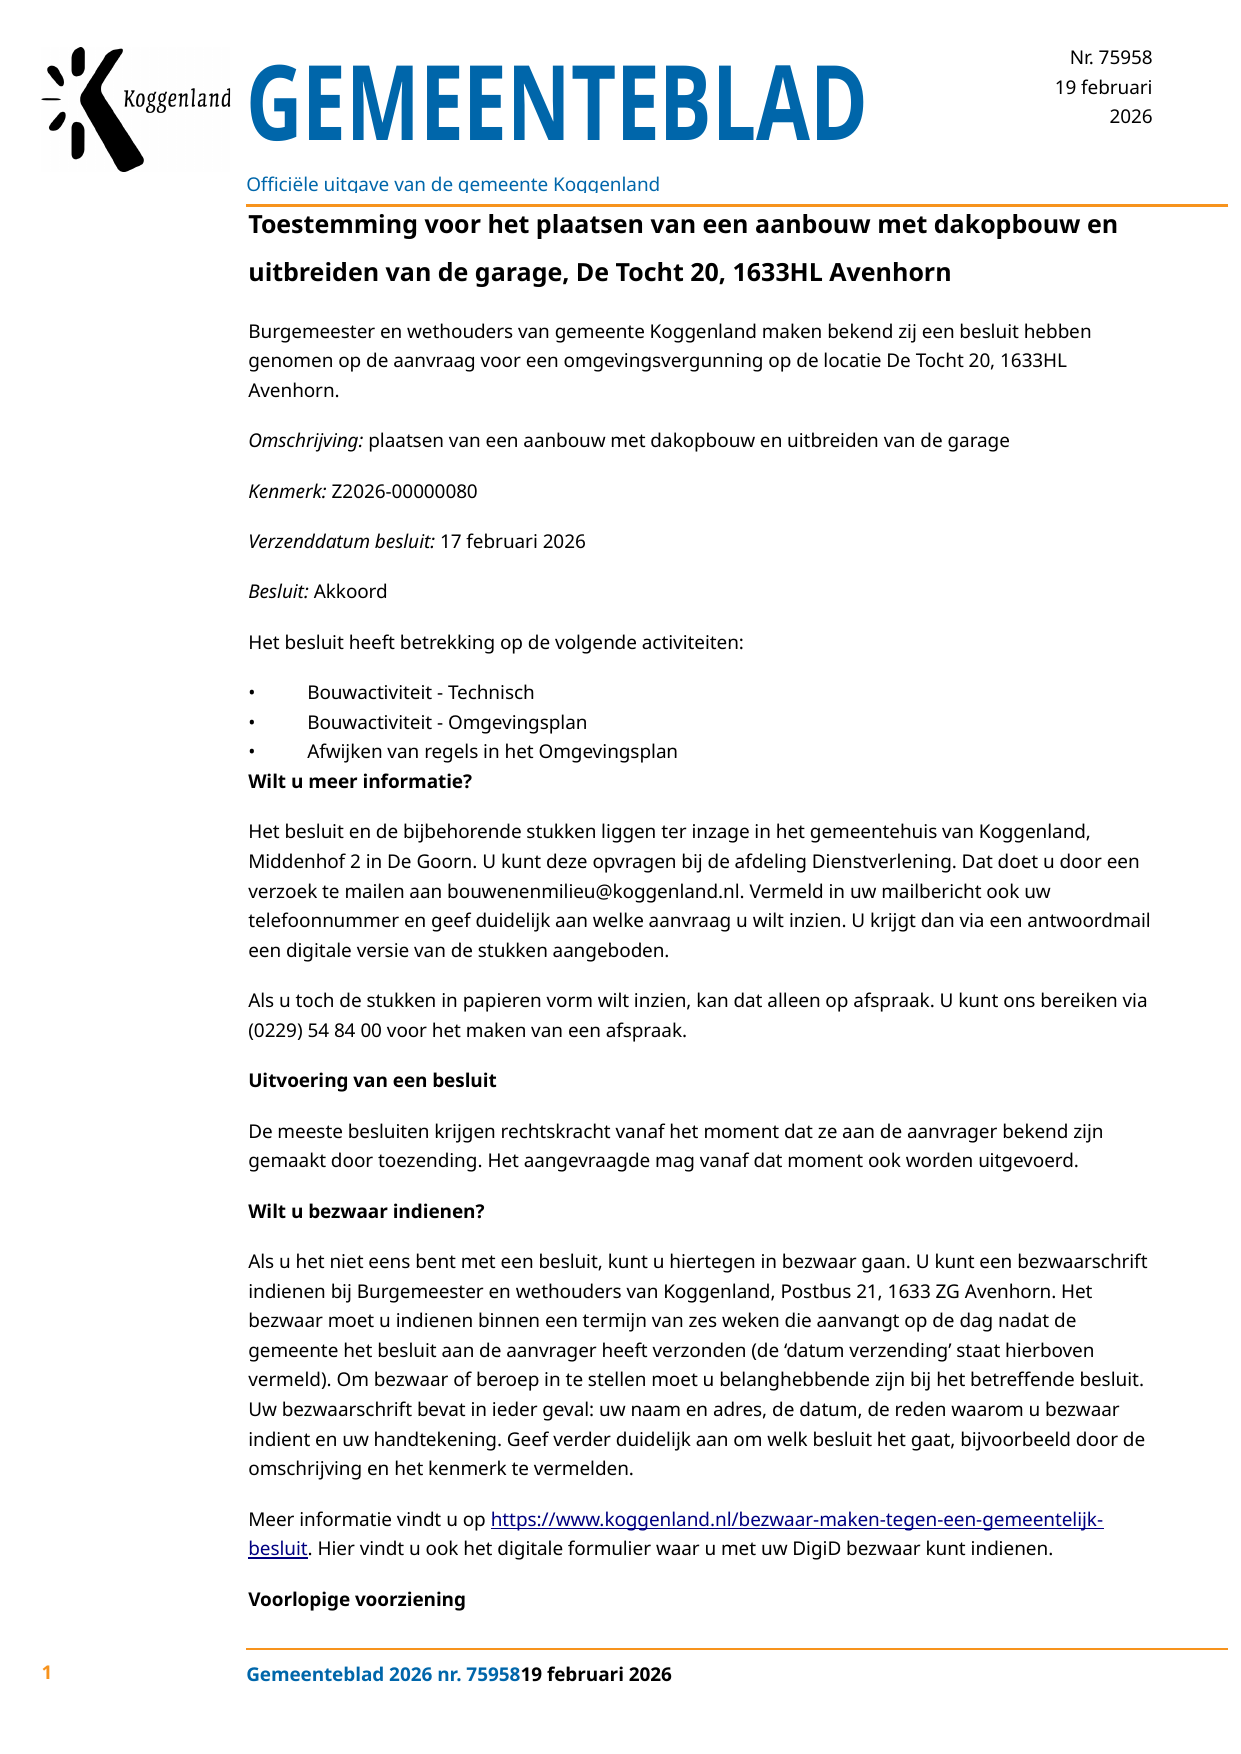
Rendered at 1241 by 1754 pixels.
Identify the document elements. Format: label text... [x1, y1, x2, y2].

text Het besluit heeft betrekking op de volgende activiteiten: [248, 629, 1152, 655]
text Toestemming voor het plaatsen van een aanbouw met dakopbouw en uitbreiden van de garage, De Tocht 20, 1633HL Avenhorn [248, 207, 1152, 288]
text Kenmerk: Z2026-00000080 [248, 478, 1152, 504]
text Als u het niet eens bent met een besluit, kunt u hiertegen in bezwaar gaan. U kunt een bezwaarschrift indienen bij Burgemeester en wethouders van Koggenland, Postbus 21, 1633 ZG Avenhorn. Het bezwaar moet u indienen binnen een termijn van zes weken die aanvangt op de dag nadat de gemeente het besluit aan de aanvrager heeft verzonden (de ‘datum verzending’ staat hierboven vermeld). Om bezwaar of beroep in te stellen moet u belanghebbende zijn bij het betreffende besluit. Uw bezwaarschrift bevat in ieder geval: uw naam en adres, de datum, de reden waarom u bezwaar indient en uw handtekening. Geef verder duidelijk aan om welk besluit het gaat, bijvoorbeeld door de omschrijving en het kenmerk te vermelden. [248, 1248, 1152, 1481]
list Afwijken van regels in het Omgevingsplan [248, 739, 1152, 764]
picture [41, 47, 231, 172]
text Burgemeester en wethouders van gemeente Koggenland maken bekend zij een besluit hebben genomen op de aanvraag voor een omgevingsvergunning op de locatie De Tocht 20, 1633HL Avenhorn. [248, 318, 1152, 403]
text Meer informatie vindt u op https://www.koggenland.nl/bezwaar-maken-tegen-een-gemeentelijk-besluit. Hier vindt u ook het digitale formulier waar u met uw DigiD bezwaar kunt indienen. [248, 1506, 1152, 1561]
text Voorlopige voorziening [248, 1586, 1152, 1612]
text Als u toch de stukken in papieren vorm wilt inzien, kan dat alleen op afspraak. U kunt ons bereiken via (0229) 54 84 00 voor het maken van een afspraak. [248, 987, 1152, 1043]
text Verzenddatum besluit: 17 februari 2026 [248, 528, 1152, 554]
text Omschrijving: plaatsen van een aanbouw met dakopbouw en uitbreiden van de garage [248, 427, 1152, 453]
text Besluit: Akkoord [248, 579, 1152, 604]
list Bouwactiviteit - Technisch [248, 679, 1152, 705]
list Bouwactiviteit - Omgevingsplan [248, 709, 1152, 735]
text De meeste besluiten krijgen rechtskracht vanaf het moment dat ze aan de aanvrager bekend zijn gemaakt door toezending. Het aangevraagde mag vanaf dat moment ook worden uitgevoerd. [248, 1118, 1152, 1173]
text Wilt u bezwaar indienen? [248, 1198, 1152, 1224]
text Wilt u meer informatie? [248, 768, 1152, 794]
text Uitvoering van een besluit [248, 1067, 1152, 1093]
text Het besluit en de bijbehorende stukken liggen ter inzage in het gemeentehuis van Koggenland, Middenhof 2 in De Goorn. U kunt deze opvragen bij de afdeling Dienstverlening. Dat doet u door een verzoek te mailen aan bouwenenmilieu@koggenland.nl. Vermeld in uw mailbericht ook uw telefoonnummer en geef duidelijk aan welke aanvraag u wilt inzien. U krijgt dan via een antwoordmail een digitale versie van de stukken aangeboden. [248, 819, 1152, 963]
